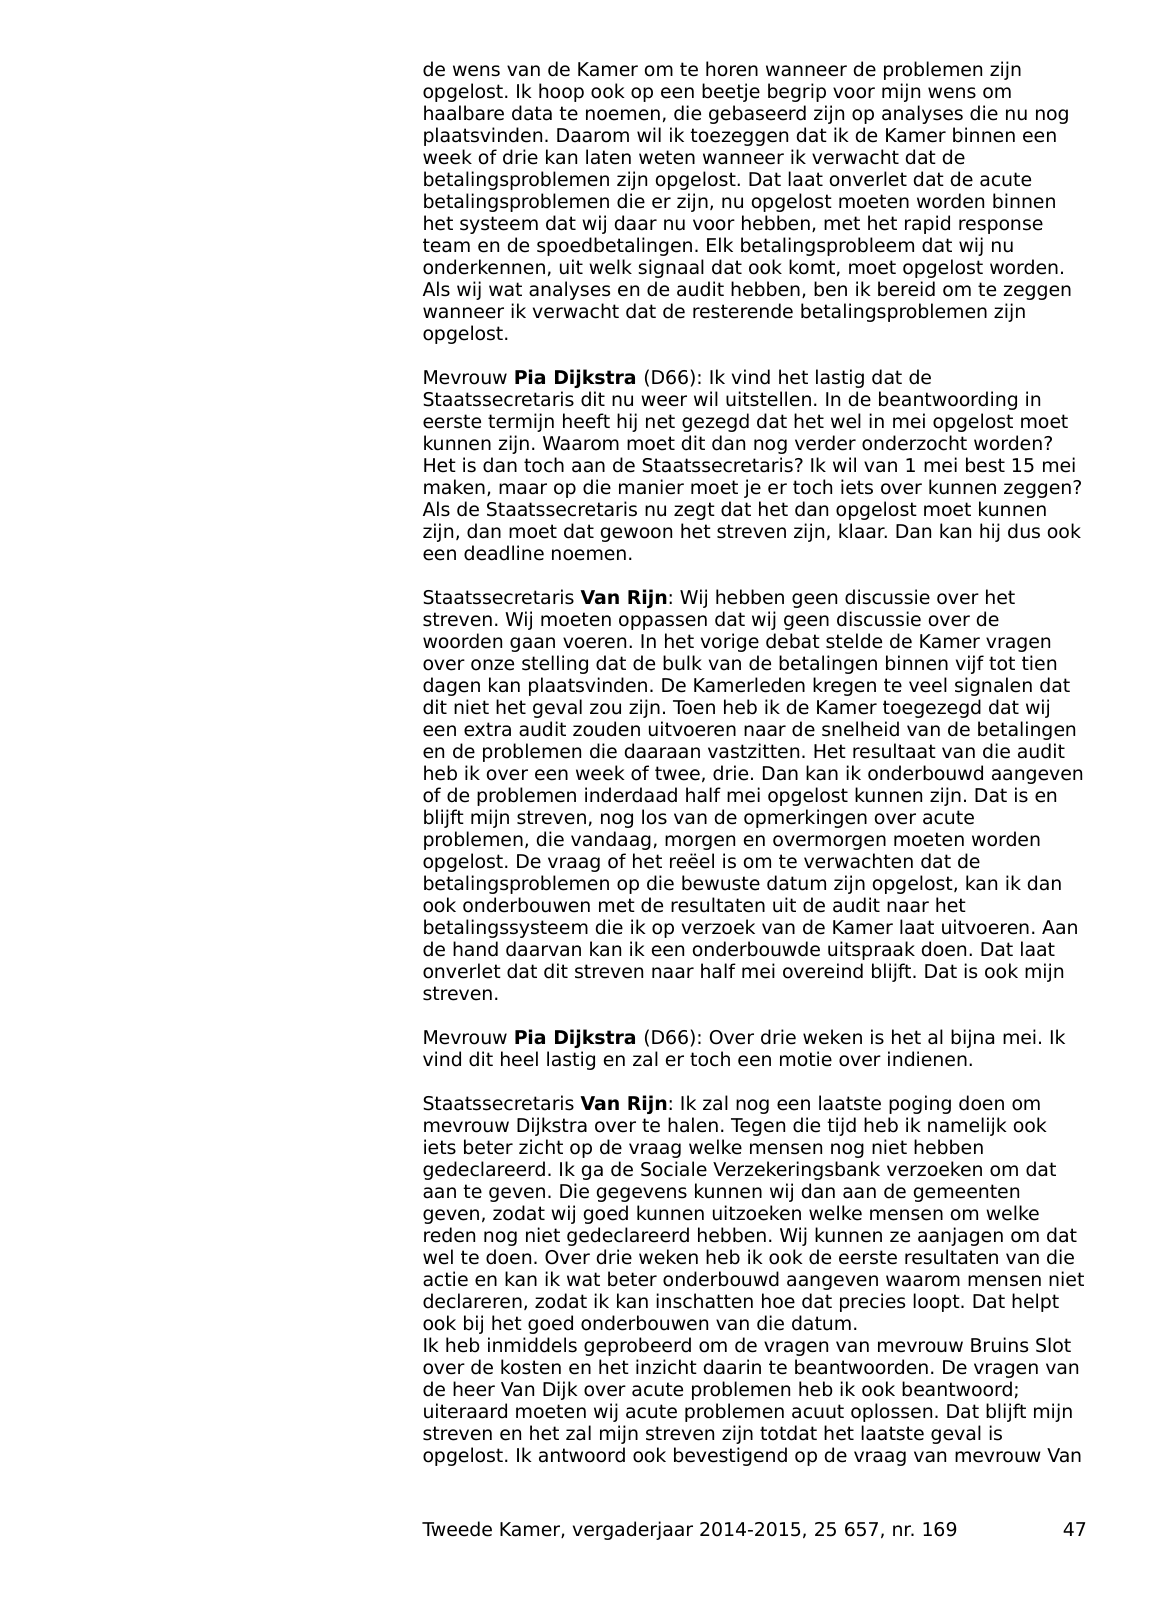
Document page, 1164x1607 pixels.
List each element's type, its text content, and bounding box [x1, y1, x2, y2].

text Staatssecretaris Van Rijn: Wij hebben geen discussie over het streven. Wij moeten oppassen dat wij geen discussie over de woorden gaan voeren. In het vorige debat stelde de Kamer vragen over onze stelling dat de bulk van de betalingen binnen vijf tot tien dagen kan plaatsvinden. De Kamerleden kregen te veel signalen dat dit niet het geval zou zijn. Toen heb ik de Kamer toegezegd dat wij een extra audit zouden uitvoeren naar de snelheid van de betalingen en de problemen die daaraan vastzitten. Het resultaat van die audit heb ik over een week of twee, drie. Dan kan ik onderbouwd aangeven of de problemen inderdaad half mei opgelost kunnen zijn. Dat is en blijft mijn streven, nog los van de opmerkingen over acute problemen, die vandaag, morgen en overmorgen moeten worden opgelost. De vraag of het reëel is om te verwachten dat de betalingsproblemen op die bewuste datum zijn opgelost, kan ik dan ook onderbouwen met de resultaten uit de audit naar het betalingssysteem die ik op verzoek van de Kamer laat uitvoeren. Aan de hand daarvan kan ik een onderbouwde uitspraak doen. Dat laat onverlet dat dit streven naar half mei overeind blijft. Dat is ook mijn streven. [422, 587, 1087, 1004]
text Staatssecretaris Van Rijn: Ik zal nog een laatste poging doen om mevrouw Dijkstra over te halen. Tegen die tijd heb ik namelijk ook iets beter zicht op de vraag welke mensen nog niet hebben gedeclareerd. Ik ga de Sociale Verzekeringsbank verzoeken om dat aan te geven. Die gegevens kunnen wij dan aan de gemeenten geven, zodat wij goed kunnen uitzoeken welke mensen om welke reden nog niet gedeclareerd hebben. Wij kunnen ze aanjagen om dat wel te doen. Over drie weken heb ik ook de eerste resultaten van die actie en kan ik wat beter onderbouwd aangeven waarom mensen niet declareren, zodat ik kan inschatten hoe dat precies loopt. Dat helpt ook bij het goed onderbouwen van die datum. [422, 1093, 1087, 1335]
text de wens van de Kamer om te horen wanneer de problemen zijn opgelost. Ik hoop ook op een beetje begrip voor mijn wens om haalbare data te noemen, die gebaseerd zijn op analyses die nu nog plaatsvinden. Daarom wil ik toezeggen dat ik de Kamer binnen een week of drie kan laten weten wanneer ik verwacht dat de betalingsproblemen zijn opgelost. Dat laat onverlet dat de acute betalingsproblemen die er zijn, nu opgelost moeten worden binnen het systeem dat wij daar nu voor hebben, met het rapid response team en de spoedbetalingen. Elk betalingsprobleem dat wij nu onderkennen, uit welk signaal dat ook komt, moet opgelost worden. Als wij wat analyses en de audit hebben, ben ik bereid om te zeggen wanneer ik verwacht dat de resterende betalingsproblemen zijn opgelost. [422, 59, 1087, 345]
text Mevrouw Pia Dijkstra (D66): Ik vind het lastig dat de Staatssecretaris dit nu weer wil uitstellen. In de beantwoording in eerste termijn heeft hij net gezegd dat het wel in mei opgelost moet kunnen zijn. Waarom moet dit dan nog verder onderzocht worden? Het is dan toch aan de Staatssecretaris? Ik wil van 1 mei best 15 mei maken, maar op die manier moet je er toch iets over kunnen zeggen? Als de Staatssecretaris nu zegt dat het dan opgelost moet kunnen zijn, dan moet dat gewoon het streven zijn, klaar. Dan kan hij dus ook een deadline noemen. [422, 367, 1087, 565]
text Ik heb inmiddels geprobeerd om de vragen van mevrouw Bruins Slot over de kosten en het inzicht daarin te beantwoorden. De vragen van de heer Van Dijk over acute problemen heb ik ook beantwoord; uiteraard moeten wij acute problemen acuut oplossen. Dat blijft mijn streven en het zal mijn streven zijn totdat het laatste geval is opgelost. Ik antwoord ook bevestigend op de vraag van mevrouw Van [422, 1335, 1087, 1467]
text Mevrouw Pia Dijkstra (D66): Over drie weken is het al bijna mei. Ik vind dit heel lastig en zal er toch een motie over indienen. [422, 1027, 1087, 1071]
